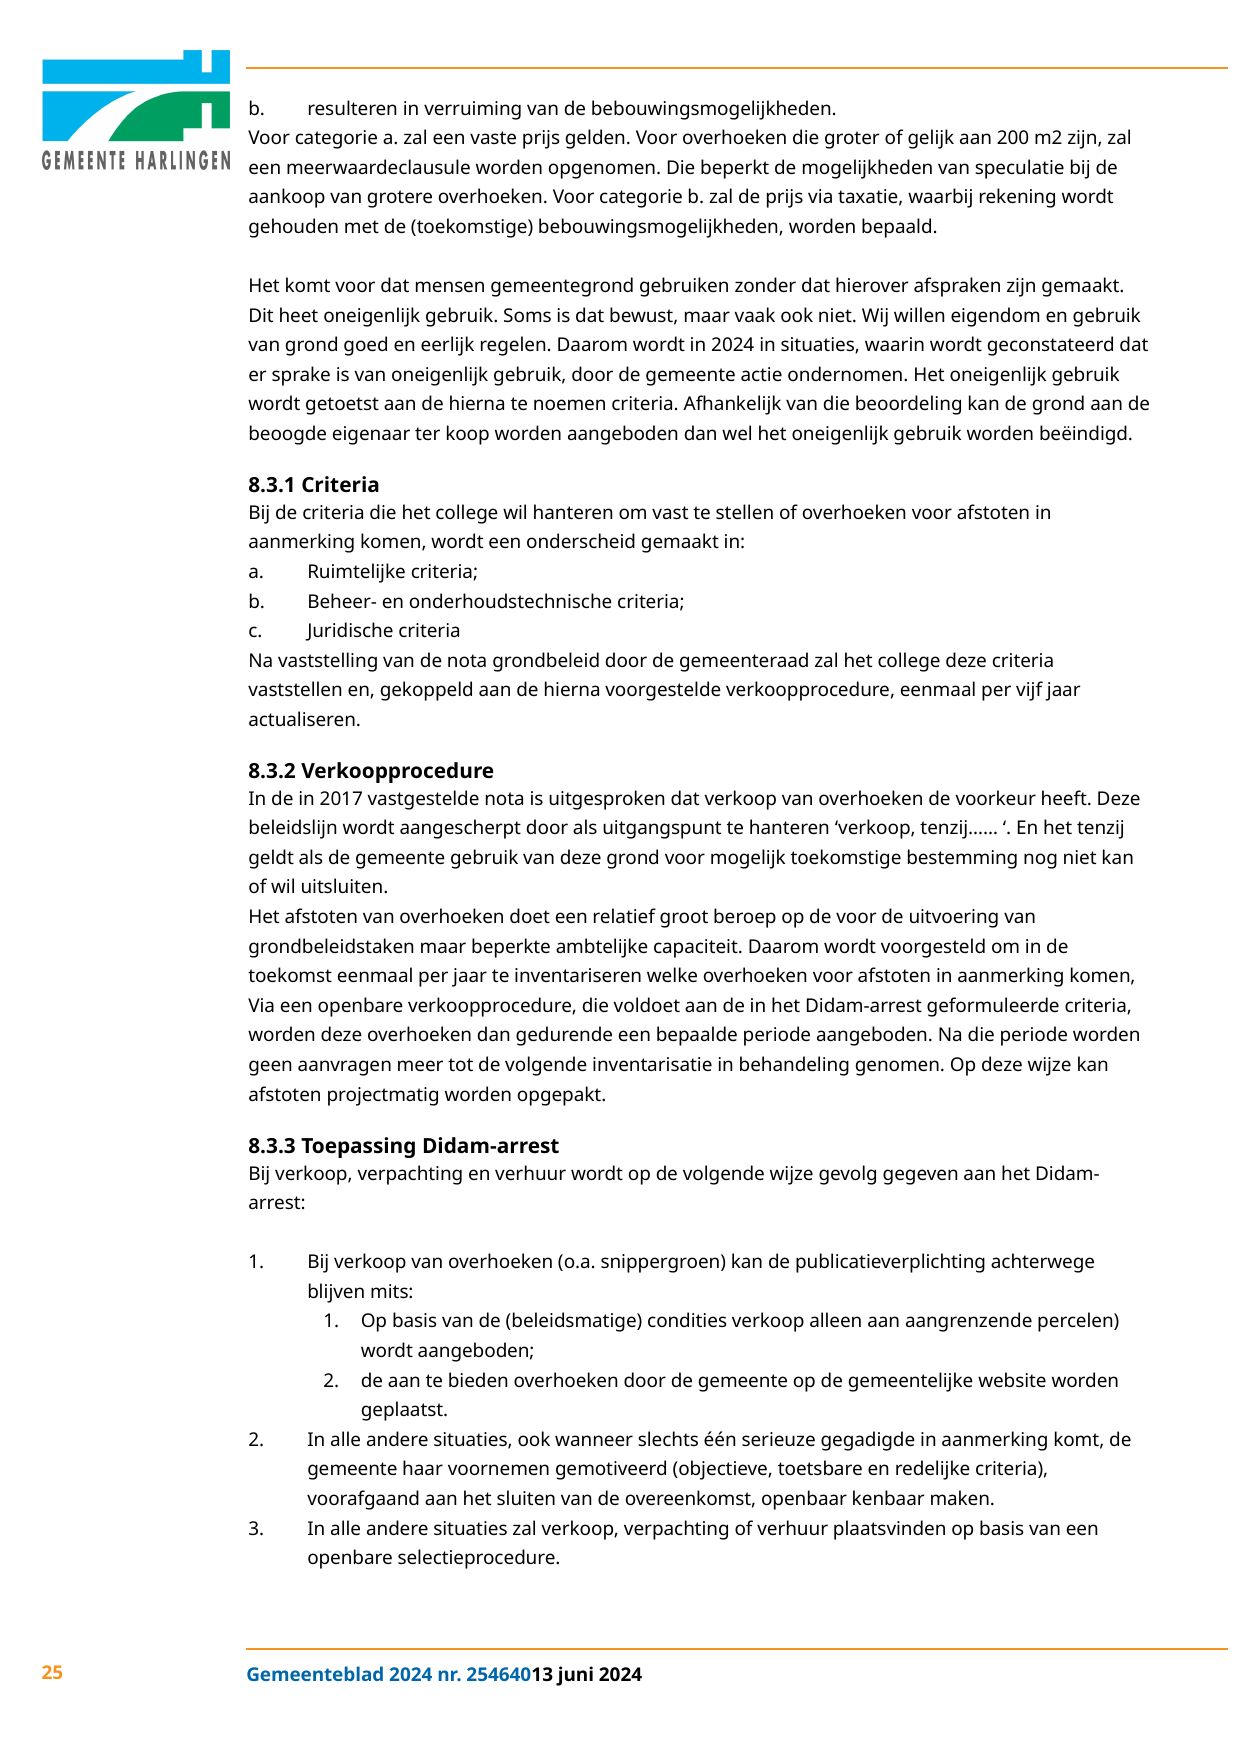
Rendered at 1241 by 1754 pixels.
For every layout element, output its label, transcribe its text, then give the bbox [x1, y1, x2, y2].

list Ruimtelijke criteria; [248, 558, 1152, 584]
list Bij verkoop van overhoeken (o.a. snippergroen) kan de publicatieverplichting achterwege blijven mits: [248, 1248, 1152, 1304]
list Op basis van de (beleidsmatige) condities verkoop alleen aan aangrenzende percelen) wordt aangeboden; [323, 1308, 1152, 1363]
text 8.3.1 Criteria [248, 471, 1152, 499]
text 8.3.3 Toepassing Didam-arrest [248, 1131, 1152, 1160]
text Voor categorie a. zal een vaste prijs gelden. Voor overhoeken die groter of gelijk aan 200 m2 zijn, zal een meerwaardeclausule worden opgenomen. Die beperkt de mogelijkheden van speculatie bij de aankoop van grotere overhoeken. Voor categorie b. zal de prijs via taxatie, waarbij rekening wordt gehouden met de (toekomstige) bebouwingsmogelijkheden, worden bepaald. [248, 124, 1152, 239]
list resulteren in verruiming van de bebouwingsmogelijkheden. [248, 95, 1152, 121]
picture [41, 47, 231, 172]
text Bij verkoop, verpachting en verhuur wordt op de volgende wijze gevolg gegeven aan het Didam-arrest: [248, 1160, 1152, 1215]
text Het afstoten van overhoeken doet een relatief groot beroep op de voor de uitvoering van grondbeleidstaken maar beperkte ambtelijke capaciteit. Daarom wordt voorgesteld om in de toekomst eenmaal per jaar te inventariseren welke overhoeken voor afstoten in aanmerking komen, Via een openbare verkoopprocedure, die voldoet aan de in het Didam-arrest geformuleerde criteria, worden deze overhoeken dan gedurende een bepaalde periode aangeboden. Na die periode worden geen aanvragen meer tot de volgende inventarisatie in behandeling genomen. Op deze wijze kan afstoten projectmatig worden opgepakt. [248, 903, 1152, 1107]
text Bij de criteria die het college wil hanteren om vast te stellen of overhoeken voor afstoten in aanmerking komen, wordt een onderscheid gemaakt in: [248, 499, 1152, 554]
text 8.3.2 Verkoopprocedure [248, 757, 1152, 785]
list de aan te bieden overhoeken door de gemeente op de gemeentelijke website worden geplaatst. [323, 1367, 1152, 1422]
list In alle andere situaties zal verkoop, verpachting of verhuur plaatsvinden op basis van een openbare selectieprocedure. [248, 1515, 1152, 1570]
text In de in 2017 vastgestelde nota is uitgesproken dat verkoop van overhoeken de voorkeur heeft. Deze beleidslijn wordt aangescherpt door als uitgangspunt te hanteren ‘verkoop, tenzij…… ‘. En het tenzij geldt als de gemeente gebruik van deze grond voor mogelijk toekomstige bestemming nog niet kan of wil uitsluiten. [248, 785, 1152, 899]
list Juridische criteria [248, 617, 1152, 643]
list In alle andere situaties, ook wanneer slechts één serieuze gegadigde in aanmerking komt, de gemeente haar voornemen gemotiveerd (objectieve, toetsbare en redelijke criteria), voorafgaand aan het sluiten van de overeenkomst, openbaar kenbaar maken. [248, 1426, 1152, 1511]
text Na vaststelling van de nota grondbeleid door de gemeenteraad zal het college deze criteria vaststellen en, gekoppeld aan de hierna voorgestelde verkoopprocedure, eenmaal per vijf jaar actualiseren. [248, 647, 1152, 732]
text Het komt voor dat mensen gemeentegrond gebruiken zonder dat hierover afspraken zijn gemaakt. Dit heet oneigenlijk gebruik. Soms is dat bewust, maar vaak ook niet. Wij willen eigendom en gebruik van grond goed en eerlijk regelen. Daarom wordt in 2024 in situaties, waarin wordt geconstateerd dat er sprake is van oneigenlijk gebruik, door de gemeente actie ondernomen. Het oneigenlijk gebruik wordt getoetst aan de hierna te noemen criteria. Afhankelijk van die beoordeling kan de grond aan de beoogde eigenaar ter koop worden aangeboden dan wel het oneigenlijk gebruik worden beëindigd. [248, 272, 1152, 446]
list Beheer- en onderhoudstechnische criteria; [248, 588, 1152, 613]
